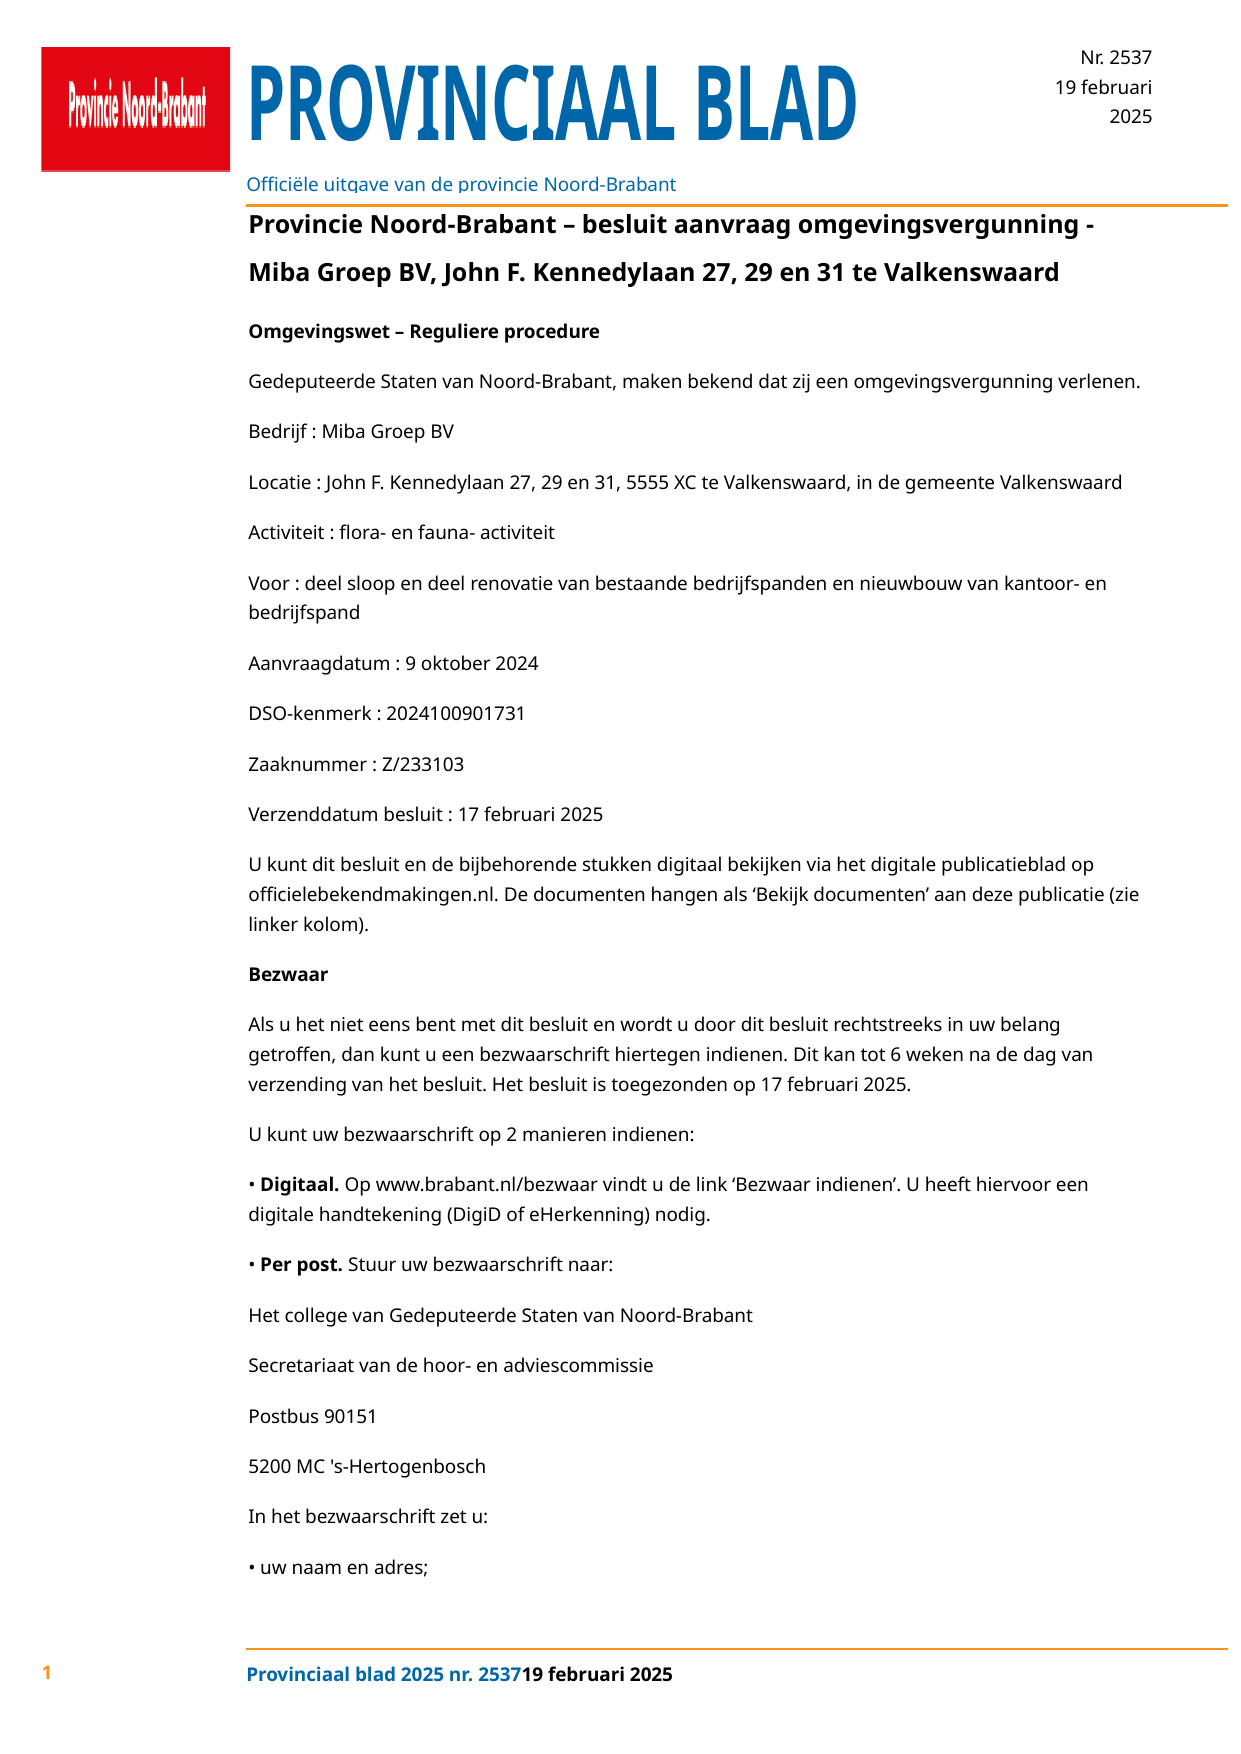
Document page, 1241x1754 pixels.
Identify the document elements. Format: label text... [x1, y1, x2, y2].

text Het college van Gedeputeerde Staten van Noord-Brabant [248, 1302, 1152, 1328]
text Bedrijf : Miba Groep BV [248, 419, 1152, 444]
text U kunt dit besluit en de bijbehorende stukken digitaal bekijken via het digitale publicatieblad op officielebekendmakingen.nl. De documenten hangen als ‘Bekijk documenten’ aan deze publicatie (zie linker kolom). [248, 852, 1152, 937]
text • uw naam en adres; [248, 1554, 1152, 1580]
text Voor : deel sloop en deel renovatie van bestaande bedrijfspanden en nieuwbouw van kantoor- en bedrijfspand [248, 570, 1152, 625]
text Locatie : John F. Kennedylaan 27, 29 en 31, 5555 XC te Valkenswaard, in de gemeente Valkenswaard [248, 469, 1152, 495]
text Omgevingswet – Reguliere procedure [248, 318, 1152, 344]
text • Per post. Stuur uw bezwaarschrift naar: [248, 1252, 1152, 1277]
text Activiteit : flora- en fauna- activiteit [248, 519, 1152, 545]
picture [41, 47, 231, 172]
text U kunt uw bezwaarschrift op 2 manieren indienen: [248, 1121, 1152, 1147]
text Verzenddatum besluit : 17 februari 2025 [248, 801, 1152, 827]
text Secretariaat van de hoor- en adviescommissie [248, 1352, 1152, 1378]
text Bezwaar [248, 961, 1152, 987]
text Postbus 90151 [248, 1403, 1152, 1429]
text Provincie Noord-Brabant – besluit aanvraag omgevingsvergunning - Miba Groep BV, John F. Kennedylaan 27, 29 en 31 te Valkenswaard [248, 207, 1152, 288]
text Aanvraagdatum : 9 oktober 2024 [248, 650, 1152, 676]
text 5200 MC 's‑Hertogenbosch [248, 1453, 1152, 1479]
text • Digitaal. Op www.brabant.nl/bezwaar vindt u de link ‘Bezwaar indienen’. U heeft hiervoor een digitale handtekening (DigiD of eHerkenning) nodig. [248, 1172, 1152, 1227]
text DSO-kenmerk : 2024100901731 [248, 700, 1152, 726]
text Gedeputeerde Staten van Noord-Brabant, maken bekend dat zij een omgevingsvergunning verlenen. [248, 368, 1152, 394]
text Als u het niet eens bent met dit besluit en wordt u door dit besluit rechtstreeks in uw belang getroffen, dan kunt u een bezwaarschrift hiertegen indienen. Dit kan tot 6 weken na de dag van verzending van het besluit. Het besluit is toegezonden op 17 februari 2025. [248, 1012, 1152, 1097]
text Zaaknummer : Z/233103 [248, 751, 1152, 777]
text In het bezwaarschrift zet u: [248, 1504, 1152, 1529]
